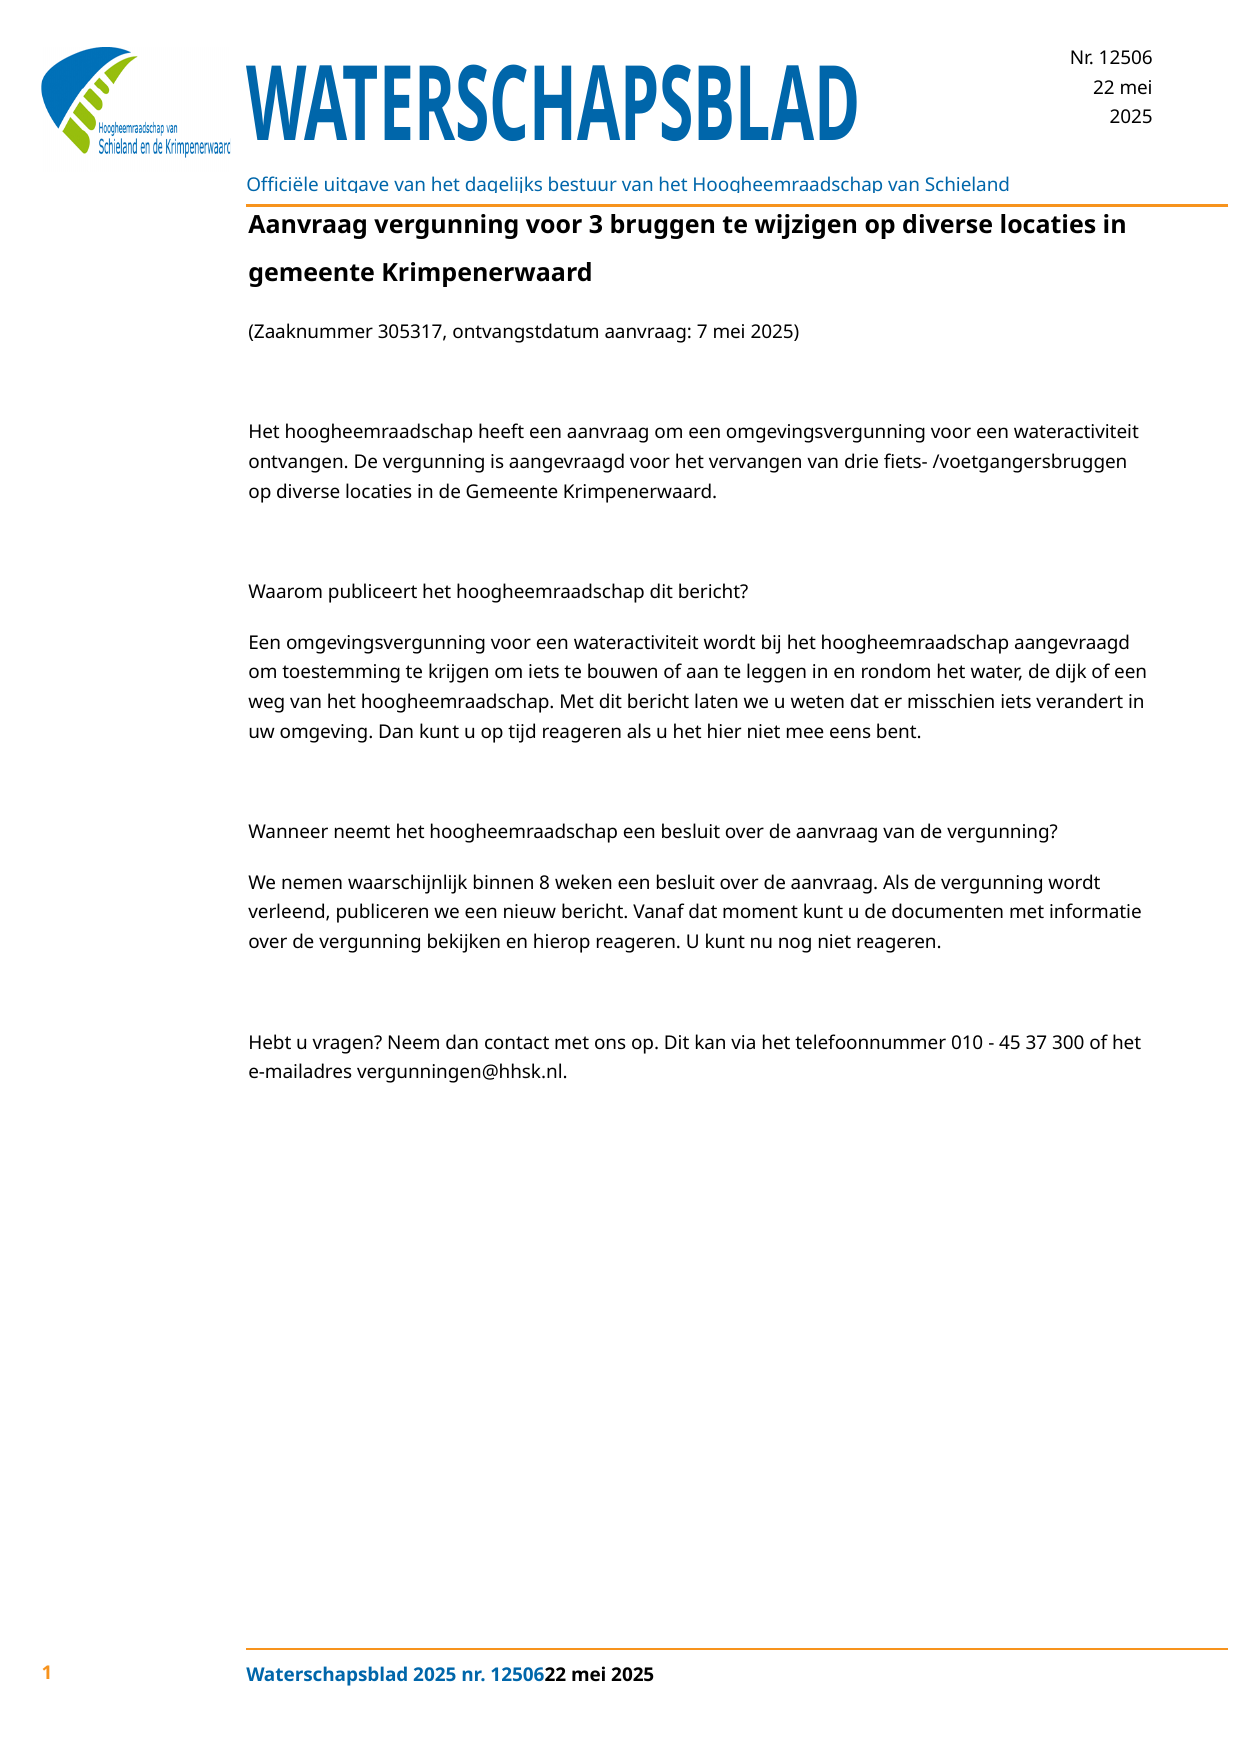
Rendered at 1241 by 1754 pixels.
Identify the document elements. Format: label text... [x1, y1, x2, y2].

text Het hoogheemraadschap heeft een aanvraag om een omgevingsvergunning voor een wateractiviteit ontvangen. De vergunning is aangevraagd voor het vervangen van drie fiets- /voetgangersbruggen op diverse locaties in de Gemeente Krimpenerwaard. [248, 419, 1152, 504]
text Een omgevingsvergunning voor een wateractiviteit wordt bij het hoogheemraadschap aangevraagd om toestemming te krijgen om iets te bouwen of aan te leggen in en rondom het water, de dijk of een weg van het hoogheemraadschap. Met dit bericht laten we u weten dat er misschien iets verandert in uw omgeving. Dan kunt u op tijd reageren als u het hier niet mee eens bent. [248, 629, 1152, 744]
text Wanneer neemt het hoogheemraadschap een besluit over de aanvraag van de vergunning? [248, 819, 1152, 844]
text Hebt u vragen? Neem dan contact met ons op. Dit kan via het telefoonnummer 010 - 45 37 300 of het e-mailadres vergunningen@hhsk.nl. [248, 1029, 1152, 1084]
text Waarom publiceert het hoogheemraadschap dit bericht? [248, 579, 1152, 604]
picture [41, 47, 231, 172]
text We nemen waarschijnlijk binnen 8 weken een besluit over de aanvraag. Als de vergunning wordt verleend, publiceren we een nieuw bericht. Vanaf dat moment kunt u de documenten met informatie over de vergunning bekijken en hierop reageren. U kunt nu nog niet reageren. [248, 869, 1152, 954]
text Aanvraag vergunning voor 3 bruggen te wijzigen op diverse locaties in gemeente Krimpenerwaard [248, 207, 1152, 288]
text (Zaaknummer 305317, ontvangstdatum aanvraag: 7 mei 2025) [248, 318, 1152, 344]
